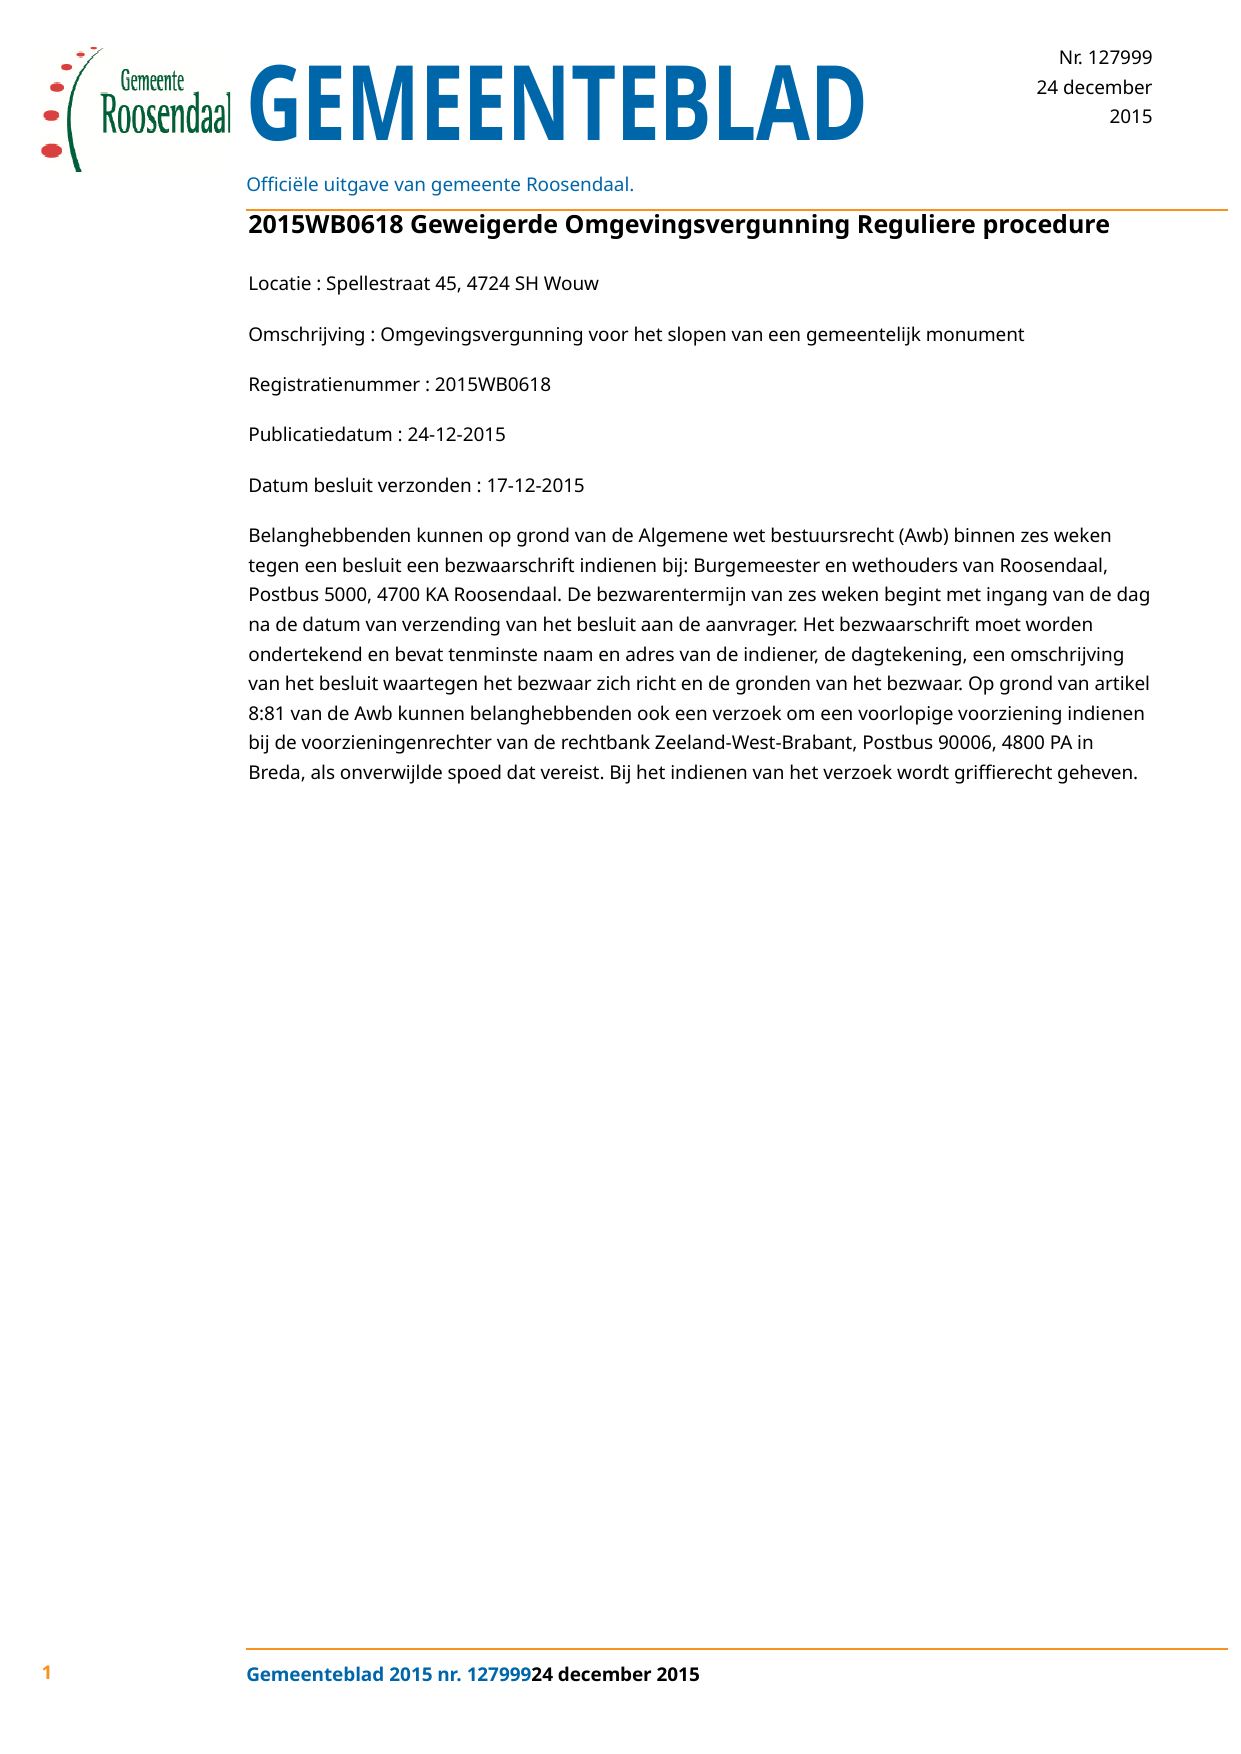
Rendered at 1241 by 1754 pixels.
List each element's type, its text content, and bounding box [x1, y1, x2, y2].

text Locatie : Spellestraat 45, 4724 SH Wouw [248, 270, 1152, 296]
text 2015WB0618 Geweigerde Omgevingsvergunning Reguliere procedure [248, 211, 1152, 241]
text Belanghebbenden kunnen op grond van de Algemene wet bestuursrecht (Awb) binnen zes weken tegen een besluit een bezwaarschrift indienen bij: Burgemeester en wethouders van Roosendaal, Postbus 5000, 4700 KA Roosendaal. De bezwarentermijn van zes weken begint met ingang van de dag na de datum van verzending van het besluit aan de aanvrager. Het bezwaarschrift moet worden ondertekend en bevat tenminste naam en adres van de indiener, de dagtekening, een omschrijving van het besluit waartegen het bezwaar zich richt en de gronden van het bezwaar. Op grond van artikel 8:81 van de Awb kunnen belanghebbenden ook een verzoek om een voorlopige voorziening indienen bij de voorzieningenrechter van de rechtbank Zeeland-West-Brabant, Postbus 90006, 4800 PA in Breda, als onverwijlde spoed dat vereist. Bij het indienen van het verzoek wordt griffierecht geheven. [248, 522, 1152, 785]
text Registratienummer : 2015WB0618 [248, 371, 1152, 397]
picture [41, 47, 231, 172]
text Publicatiedatum : 24-12-2015 [248, 422, 1152, 447]
text Datum besluit verzonden : 17-12-2015 [248, 472, 1152, 498]
text Omschrijving : Omgevingsvergunning voor het slopen van een gemeentelijk monument [248, 321, 1152, 346]
